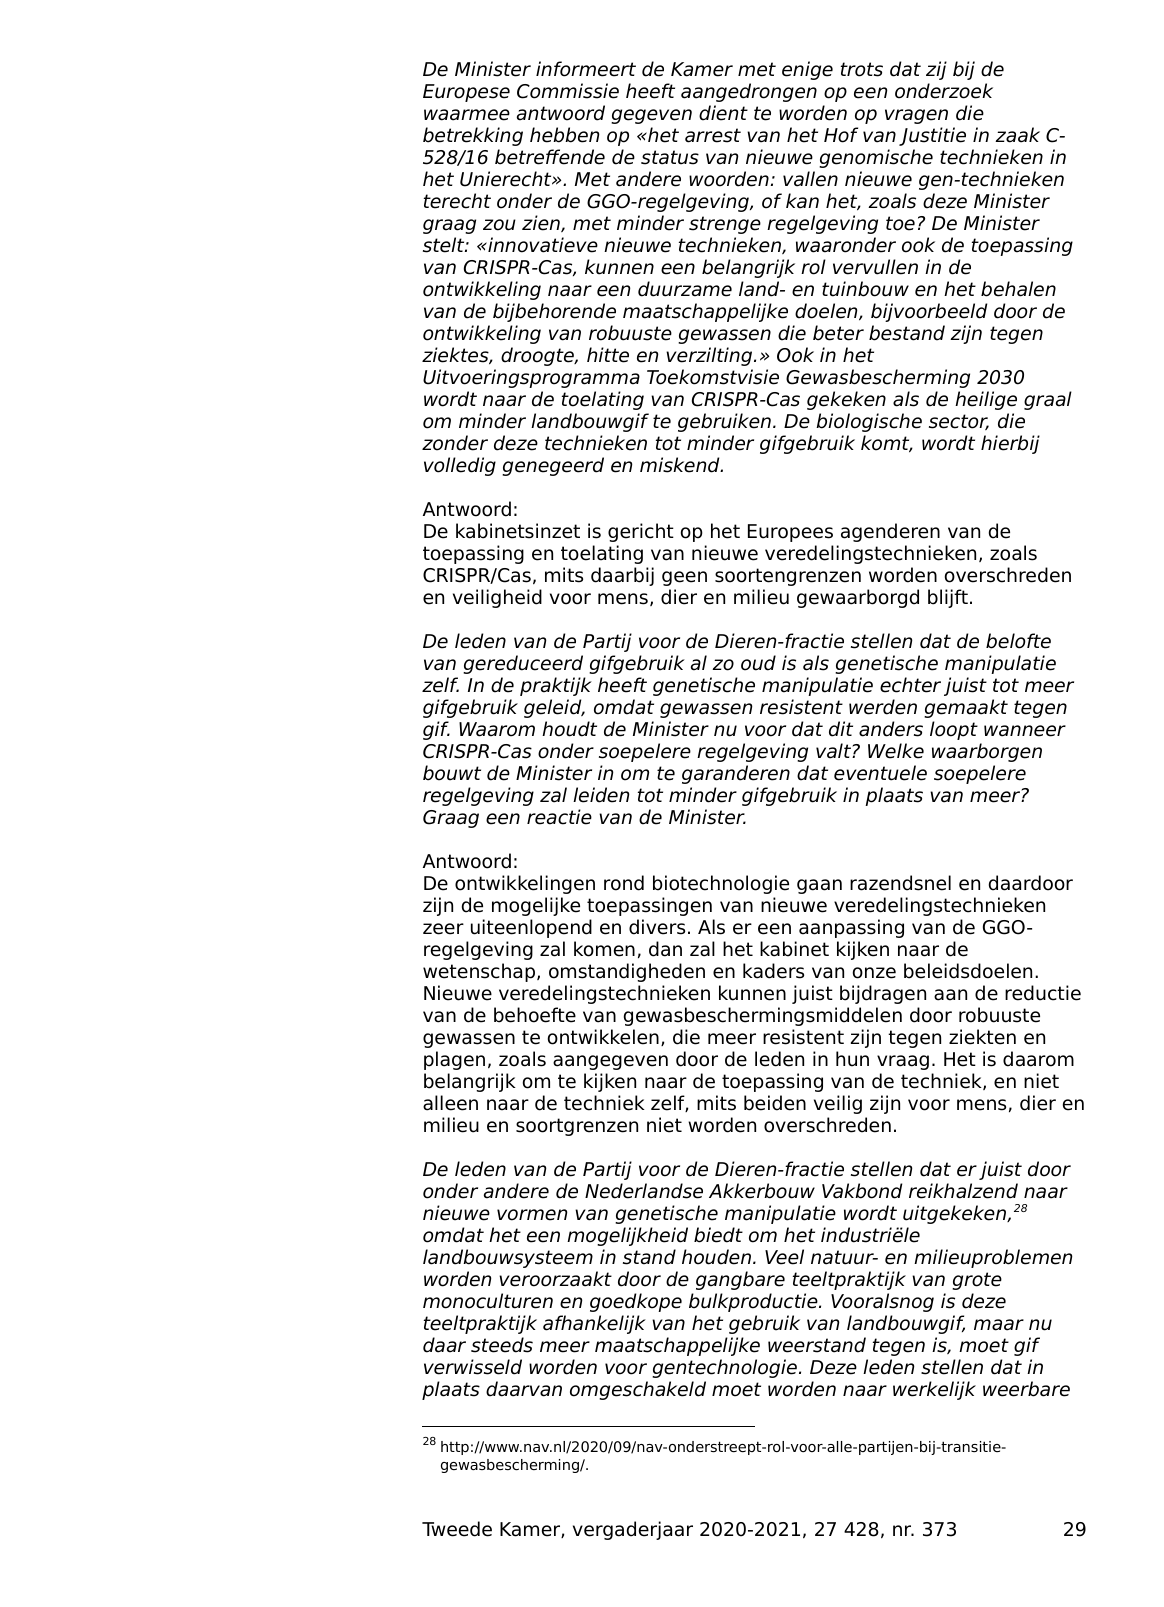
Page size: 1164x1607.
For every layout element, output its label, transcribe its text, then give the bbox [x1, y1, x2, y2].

text De leden van de Partij voor de Dieren-fractie stellen dat de belofte van gereduceerd gifgebruik al zo oud is als genetische manipulatie zelf. In de praktijk heeft genetische manipulatie echter juist tot meer gifgebruik geleid, omdat gewassen resistent werden gemaakt tegen gif. Waarom houdt de Minister nu voor dat dit anders loopt wanneer CRISPR-Cas onder soepelere regelgeving valt? Welke waarborgen bouwt de Minister in om te garanderen dat eventuele soepelere regelgeving zal leiden tot minder gifgebruik in plaats van meer? Graag een reactie van de Minister. [422, 631, 1087, 829]
text http://www.nav.nl/2020/09/nav-onderstreept-rol-voor-alle-partijen-bij-transitie-gewasbescherming/. [422, 1435, 1087, 1474]
text Antwoord: [422, 499, 1087, 521]
text De Minister informeert de Kamer met enige trots dat zij bij de Europese Commissie heeft aangedrongen op een onderzoek waarmee antwoord gegeven dient te worden op vragen die betrekking hebben op «het arrest van het Hof van Justitie in zaak C-528/16 betreffende de status van nieuwe genomische technieken in het Unierecht». Met andere woorden: vallen nieuwe gen-technieken terecht onder de GGO-regelgeving, of kan het, zoals deze Minister graag zou zien, met minder strenge regelgeving toe? De Minister stelt: «innovatieve nieuwe technieken, waaronder ook de toepassing van CRISPR-Cas, kunnen een belangrijk rol vervullen in de ontwikkeling naar een duurzame land- en tuinbouw en het behalen van de bijbehorende maatschappelijke doelen, bijvoorbeeld door de ontwikkeling van robuuste gewassen die beter bestand zijn tegen ziektes, droogte, hitte en verzilting.» Ook in het Uitvoeringsprogramma Toekomstvisie Gewasbescherming 2030 wordt naar de toelating van CRISPR-Cas gekeken als de heilige graal om minder landbouwgif te gebruiken. De biologische sector, die zonder deze technieken tot minder gifgebruik komt, wordt hierbij volledig genegeerd en miskend. [422, 59, 1087, 477]
text De leden van de Partij voor de Dieren-fractie stellen dat er juist door onder andere de Nederlandse Akkerbouw Vakbond reikhalzend naar nieuwe vormen van genetische manipulatie wordt uitgekeken, omdat het een mogelijkheid biedt om het industriële landbouwsysteem in stand houden. Veel natuur- en milieuproblemen worden veroorzaakt door de gangbare teeltpraktijk van grote monoculturen en goedkope bulkproductie. Vooralsnog is deze teeltpraktijk afhankelijk van het gebruik van landbouwgif, maar nu daar steeds meer maatschappelijke weerstand tegen is, moet gif verwisseld worden voor gentechnologie. Deze leden stellen dat in plaats daarvan omgeschakeld moet worden naar werkelijk weerbare [422, 1159, 1087, 1401]
text De kabinetsinzet is gericht op het Europees agenderen van de toepassing en toelating van nieuwe veredelingstechnieken, zoals CRISPR/Cas, mits daarbij geen soortengrenzen worden overschreden en veiligheid voor mens, dier en milieu gewaarborgd blijft. [422, 521, 1087, 609]
text Antwoord: [422, 851, 1087, 873]
text De ontwikkelingen rond biotechnologie gaan razendsnel en daardoor zijn de mogelijke toepassingen van nieuwe veredelingstechnieken zeer uiteenlopend en divers. Als er een aanpassing van de GGO-regelgeving zal komen, dan zal het kabinet kijken naar de wetenschap, omstandigheden en kaders van onze beleidsdoelen. Nieuwe veredelingstechnieken kunnen juist bijdragen aan de reductie van de behoefte van gewasbeschermingsmiddelen door robuuste gewassen te ontwikkelen, die meer resistent zijn tegen ziekten en plagen, zoals aangegeven door de leden in hun vraag. Het is daarom belangrijk om te kijken naar de toepassing van de techniek, en niet alleen naar de techniek zelf, mits beiden veilig zijn voor mens, dier en milieu en soortgrenzen niet worden overschreden. [422, 873, 1087, 1137]
